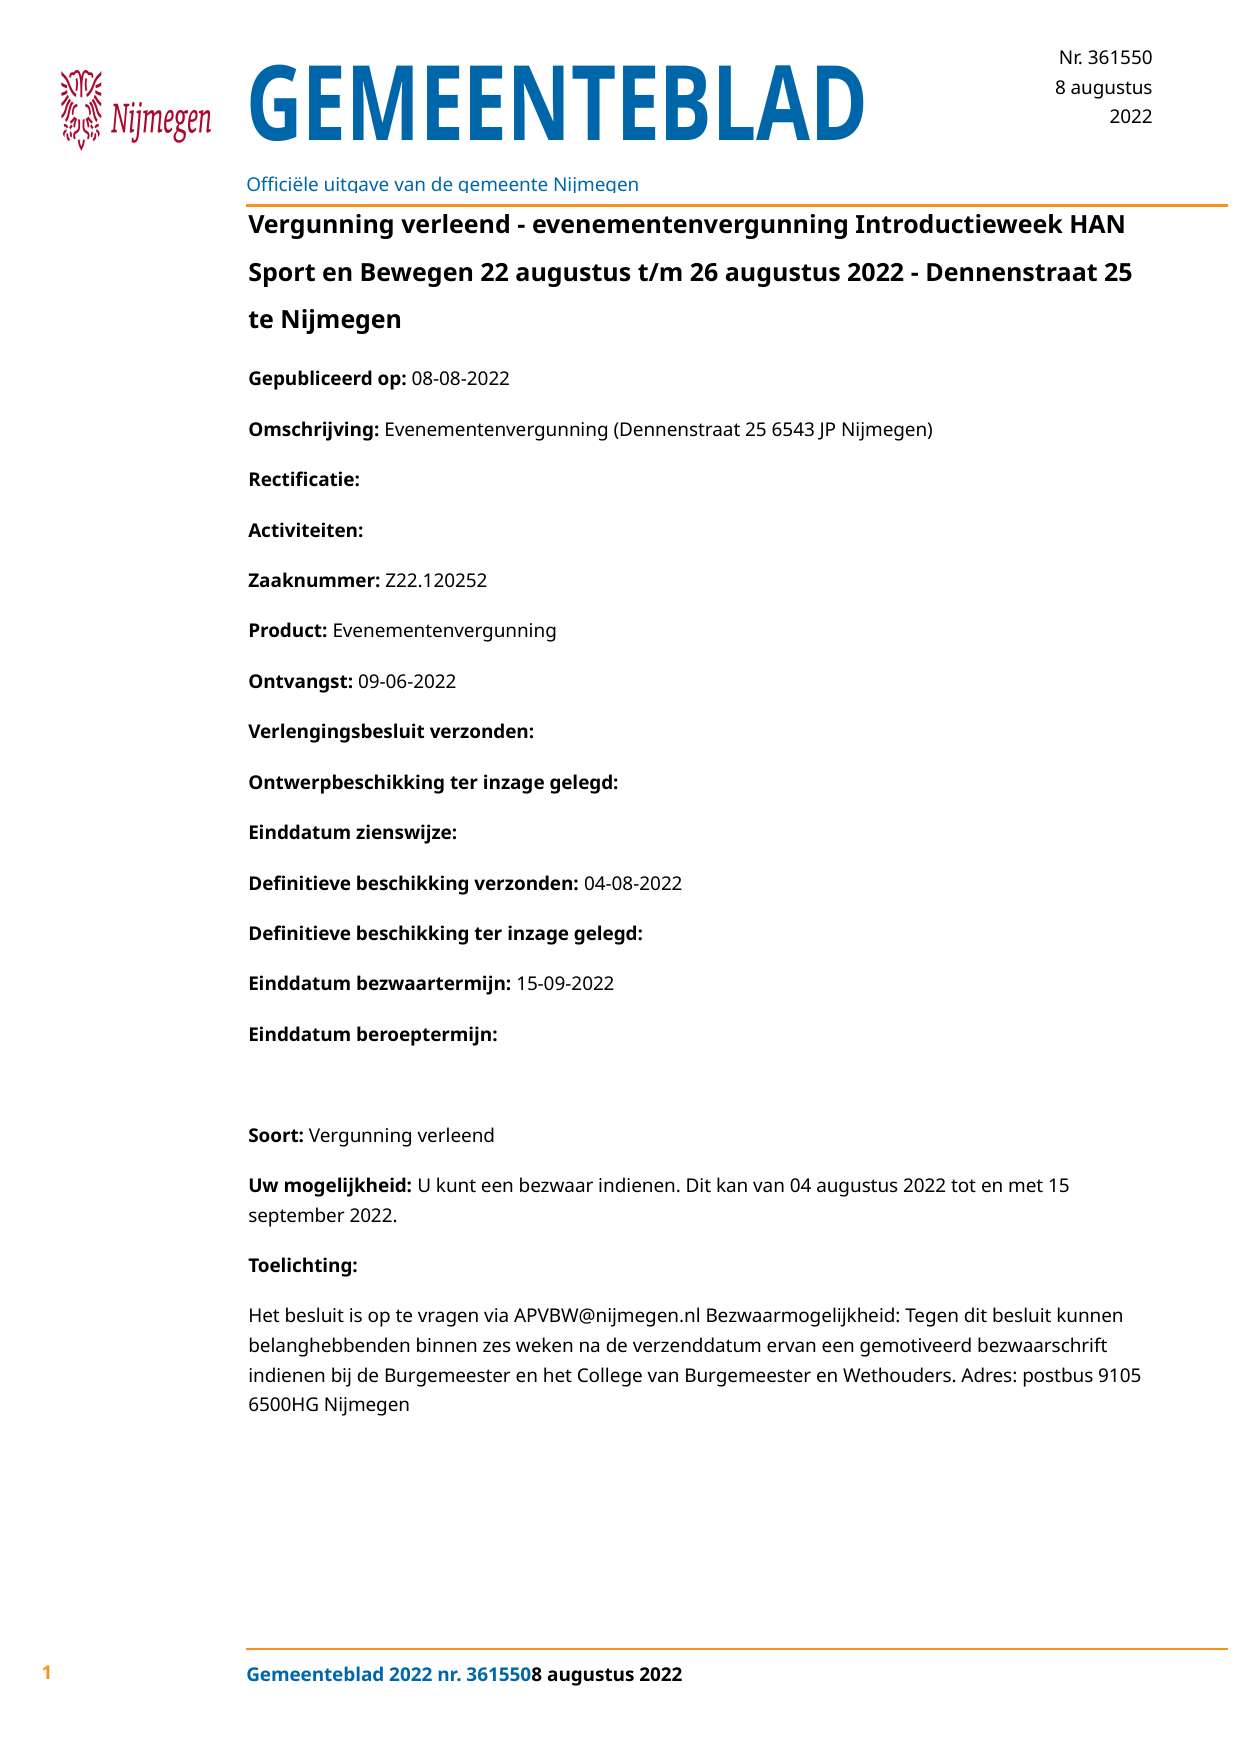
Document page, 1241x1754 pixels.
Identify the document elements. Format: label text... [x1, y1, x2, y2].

picture [41, 47, 231, 172]
text Einddatum beroeptermijn: [248, 1021, 1152, 1047]
text Verlengingsbesluit verzonden: [248, 718, 1152, 744]
text Gepubliceerd op: 08-08-2022 [248, 366, 1152, 391]
text Einddatum bezwaartermijn: 15-09-2022 [248, 971, 1152, 996]
text Definitieve beschikking ter inzage gelegd: [248, 920, 1152, 946]
text Rectificatie: [248, 466, 1152, 492]
text Ontwerpbeschikking ter inzage gelegd: [248, 769, 1152, 794]
text Het besluit is op te vragen via APVBW@nijmegen.nl Bezwaarmogelijkheid: Tegen dit besluit kunnen belanghebbenden binnen zes weken na de verzenddatum ervan een gemotiveerd bezwaarschrift indienen bij de Burgemeester en het College van Burgemeester en Wethouders. Adres: postbus 9105 6500HG Nijmegen [248, 1303, 1152, 1417]
text Toelichting: [248, 1252, 1152, 1278]
text Uw mogelijkheid: U kunt een bezwaar indienen. Dit kan van 04 augustus 2022 tot en met 15 september 2022. [248, 1172, 1152, 1227]
text Vergunning verleend - evenementenvergunning Introductieweek HAN Sport en Bewegen 22 augustus t/m 26 augustus 2022 - Dennenstraat 25 te Nijmegen [248, 207, 1152, 336]
text Ontvangst: 09-06-2022 [248, 668, 1152, 694]
text Soort: Vergunning verleend [248, 1122, 1152, 1147]
text Product: Evenementenvergunning [248, 618, 1152, 643]
text Omschrijving: Evenementenvergunning (Dennenstraat 25 6543 JP Nijmegen) [248, 416, 1152, 442]
text Einddatum zienswijze: [248, 819, 1152, 845]
text Zaaknummer: Z22.120252 [248, 567, 1152, 593]
text Activiteiten: [248, 517, 1152, 542]
text Definitieve beschikking verzonden: 04-08-2022 [248, 870, 1152, 895]
